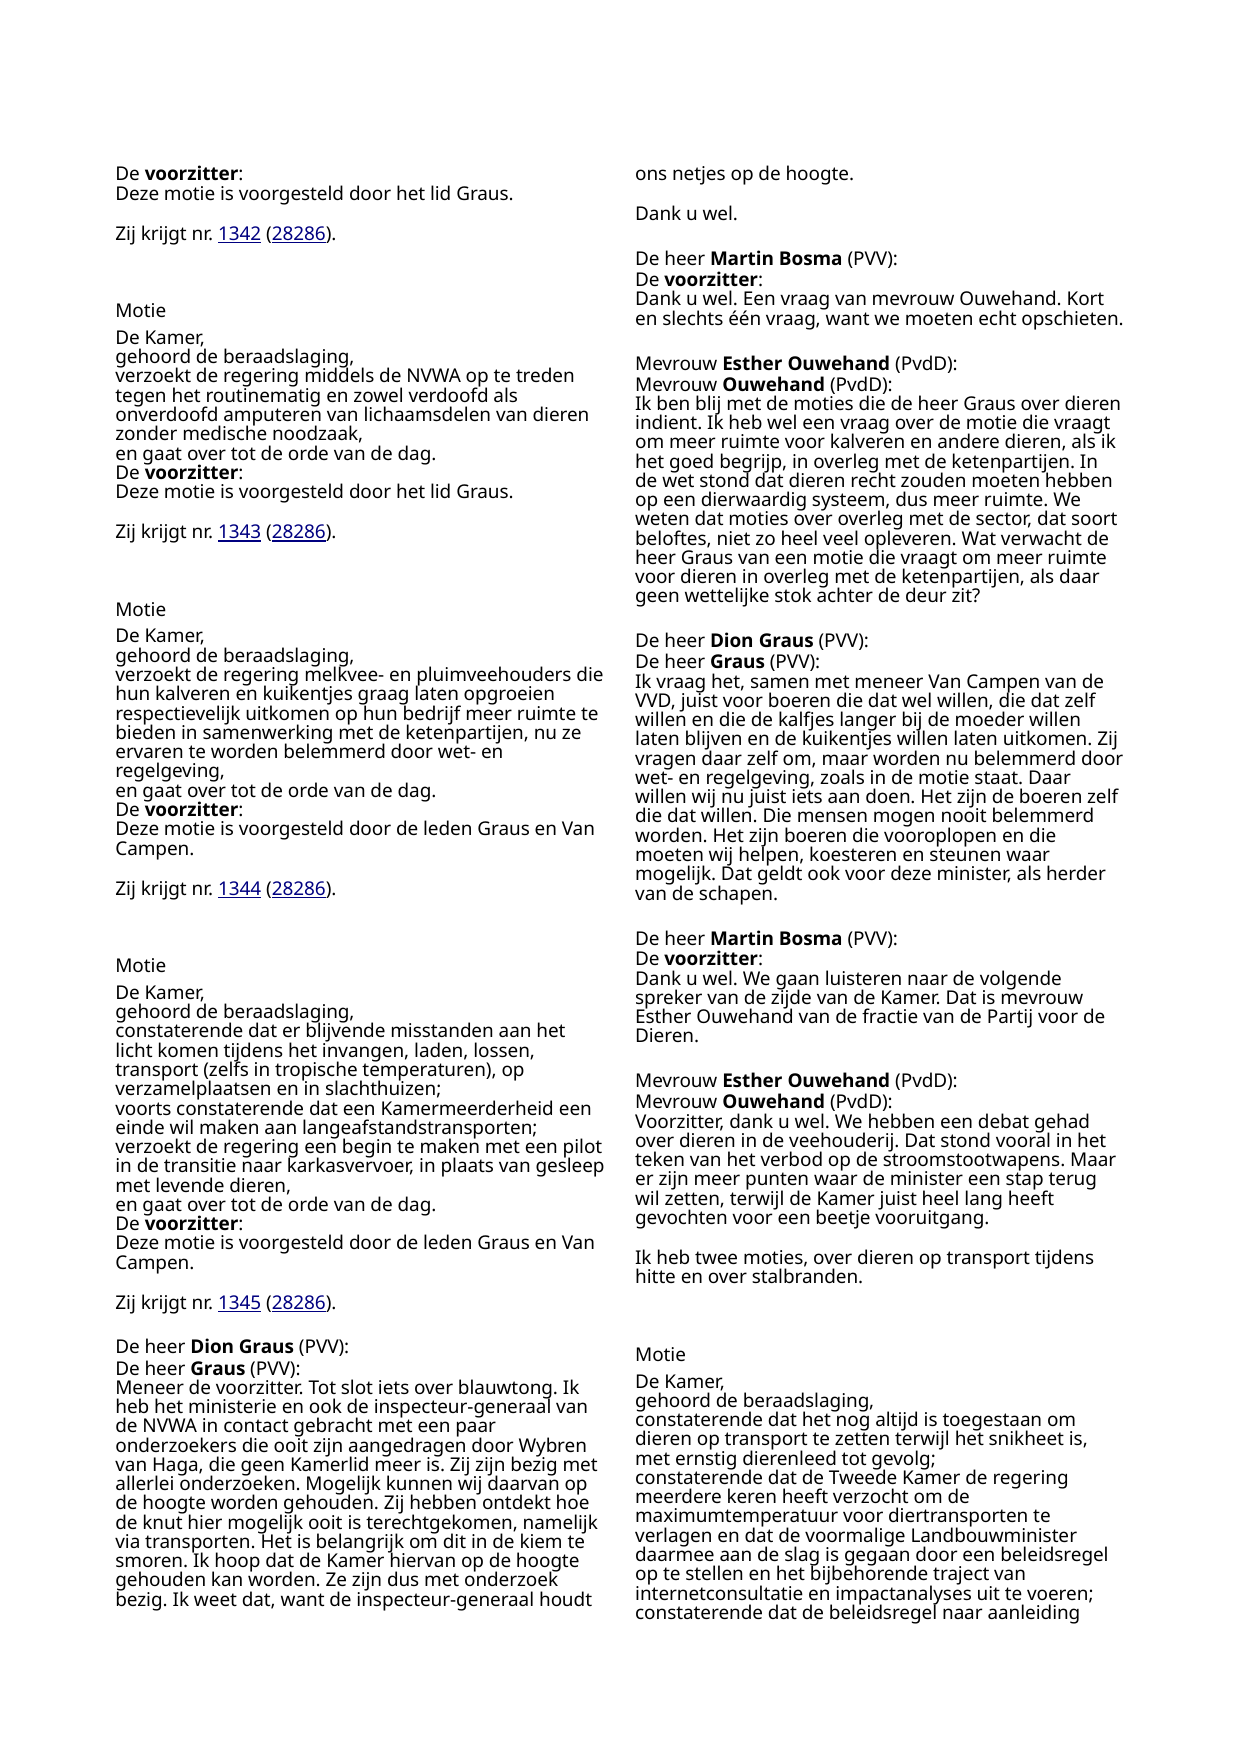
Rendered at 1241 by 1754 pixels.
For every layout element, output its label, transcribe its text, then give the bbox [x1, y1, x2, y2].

text Zij krijgt nr. 1344 (28286). [115, 879, 605, 899]
text De voorzitter: [635, 950, 1125, 970]
text Motie [115, 297, 605, 323]
text Deze motie is voorgesteld door de leden Graus en Van Campen. [115, 820, 605, 859]
text en gaat over tot de orde van de dag. [115, 444, 605, 464]
text en gaat over tot de orde van de dag. [115, 1196, 605, 1215]
text verzoekt de regering melkvee- en pluimveehouders die hun kalveren en kuikentjes graag laten opgroeien respectievelijk uitkomen op hun bedrijf meer ruimte te bieden in samenwerking met de ketenpartijen, nu ze ervaren te worden belemmerd door wet- en regelgeving, [115, 666, 605, 782]
text en gaat over tot de orde van de dag. [115, 782, 605, 801]
text Zij krijgt nr. 1345 (28286). [115, 1294, 605, 1313]
text Mevrouw Ouwehand (PvdD): [635, 376, 1125, 395]
text Deze motie is voorgesteld door de leden Graus en Van Campen. [115, 1234, 605, 1273]
text De heer Graus (PVV): [635, 653, 1125, 673]
text Ik ben blij met de moties die de heer Graus over dieren indient. Ik heb wel een vraag over de motie die vraagt om meer ruimte voor kalveren en andere dieren, als ik het goed begrijp, in overleg met de ketenpartijen. In de wet stond dat dieren recht zouden moeten hebben op een dierwaardig systeem, dus meer ruimte. We weten dat moties over overleg met de sector, dat soort beloftes, niet zo heel veel opleveren. Wat verwacht de heer Graus van een motie die vraagt om meer ruimte voor dieren in overleg met de ketenpartijen, als daar geen wettelijke stok achter de deur zit? [635, 395, 1125, 607]
text De Kamer, [115, 984, 605, 1003]
text Deze motie is voorgesteld door het lid Graus. [115, 184, 605, 204]
text De Kamer, [115, 329, 605, 348]
text De heer Dion Graus (PVV): [115, 1334, 605, 1359]
text Dank u wel. We gaan luisteren naar de volgende spreker van de zijde van de Kamer. Dat is mevrouw Esther Ouwehand van de fractie van de Partij voor de Dieren. [635, 970, 1125, 1047]
text De voorzitter: [115, 1215, 605, 1234]
text Meneer de voorzitter. Tot slot iets over blauwtong. Ik heb het ministerie en ook de inspecteur-generaal van de NVWA in contact gebracht met een paar onderzoekers die ooit zijn aangedragen door Wybren van Haga, die geen Kamerlid meer is. Zij zijn bezig met allerlei onderzoeken. Mogelijk kunnen wij daarvan op de hoogte worden gehouden. Zij hebben ontdekt hoe de knut hier mogelijk ooit is terechtgekomen, namelijk via transporten. Het is belangrijk om dit in de kiem te smoren. Ik hoop dat de Kamer hiervan op de hoogte gehouden kan worden. Ze zijn dus met onderzoek bezig. Ik weet dat, want de inspecteur-generaal houdt [115, 1379, 605, 1610]
text De heer Graus (PVV): [115, 1359, 605, 1379]
text voorts constaterende dat een Kamermeerderheid een einde wil maken aan langeafstandstransporten; [115, 1099, 605, 1138]
text gehoord de beraadslaging, [115, 647, 605, 666]
text Mevrouw Ouwehand (PvdD): [635, 1093, 1125, 1113]
text Mevrouw Esther Ouwehand (PvdD): [635, 1068, 1125, 1093]
text ons netjes op de hoogte. [635, 165, 1125, 184]
text Mevrouw Esther Ouwehand (PvdD): [635, 350, 1125, 376]
text De heer Martin Bosma (PVV): [635, 245, 1125, 271]
text De voorzitter: [115, 801, 605, 820]
text De Kamer, [115, 627, 605, 647]
text De voorzitter: [635, 271, 1125, 290]
text Motie [115, 596, 605, 622]
text verzoekt de regering een begin te maken met een pilot in de transitie naar karkasvervoer, in plaats van gesleep met levende dieren, [115, 1138, 605, 1196]
text gehoord de beraadslaging, [635, 1392, 1125, 1411]
text De heer Martin Bosma (PVV): [635, 925, 1125, 950]
text gehoord de beraadslaging, [115, 1003, 605, 1022]
text verzoekt de regering middels de NVWA op te treden tegen het routinematig en zowel verdoofd als onverdoofd amputeren van lichaamsdelen van dieren zonder medische noodzaak, [115, 367, 605, 444]
text De heer Dion Graus (PVV): [635, 628, 1125, 653]
text Motie [115, 952, 605, 978]
text Ik heb twee moties, over dieren op transport tijdens hitte en over stalbranden. [635, 1249, 1125, 1287]
text Motie [635, 1341, 1125, 1367]
text Dank u wel. [635, 205, 1125, 224]
text gehoord de beraadslaging, [115, 348, 605, 367]
text Deze motie is voorgesteld door het lid Graus. [115, 483, 605, 502]
text constaterende dat er blijvende misstanden aan het licht komen tijdens het invangen, laden, lossen, transport (zelfs in tropische temperaturen), op verzamelplaatsen en in slachthuizen; [115, 1022, 605, 1099]
text Zij krijgt nr. 1343 (28286). [115, 523, 605, 542]
text constaterende dat de beleidsregel naar aanleiding [635, 1604, 1125, 1623]
text Ik vraag het, samen met meneer Van Campen van de VVD, juist voor boeren die dat wel willen, die dat zelf willen en die de kalfjes langer bij de moeder willen laten blijven en de kuikentjes willen laten uitkomen. Zij vragen daar zelf om, maar worden nu belemmerd door wet- en regelgeving, zoals in de motie staat. Daar willen wij nu juist iets aan doen. Het zijn de boeren zelf die dat willen. Die mensen mogen nooit belemmerd worden. Het zijn boeren die vooroplopen en die moeten wij helpen, koesteren en steunen waar mogelijk. Dat geldt ook voor deze minister, als herder van de schapen. [635, 673, 1125, 904]
text De voorzitter: [115, 165, 605, 184]
text constaterende dat de Tweede Kamer de regering meerdere keren heeft verzocht om de maximumtemperatuur voor diertransporten te verlagen en dat de voormalige Landbouwminister daarmee aan de slag is gegaan door een beleidsregel op te stellen en het bijbehorende traject van internetconsultatie en impactanalyses uit te voeren; [635, 1469, 1125, 1604]
text Voorzitter, dank u wel. We hebben een debat gehad over dieren in de veehouderij. Dat stond vooral in het teken van het verbod op de stroomstootwapens. Maar er zijn meer punten waar de minister een stap terug wil zetten, terwijl de Kamer juist heel lang heeft gevochten voor een beetje vooruitgang. [635, 1113, 1125, 1228]
text Dank u wel. Een vraag van mevrouw Ouwehand. Kort en slechts één vraag, want we moeten echt opschieten. [635, 290, 1125, 329]
text De voorzitter: [115, 464, 605, 483]
text constaterende dat het nog altijd is toegestaan om dieren op transport te zetten terwijl het snikheet is, met ernstig dierenleed tot gevolg; [635, 1411, 1125, 1469]
text De Kamer, [635, 1373, 1125, 1392]
text Zij krijgt nr. 1342 (28286). [115, 224, 605, 244]
